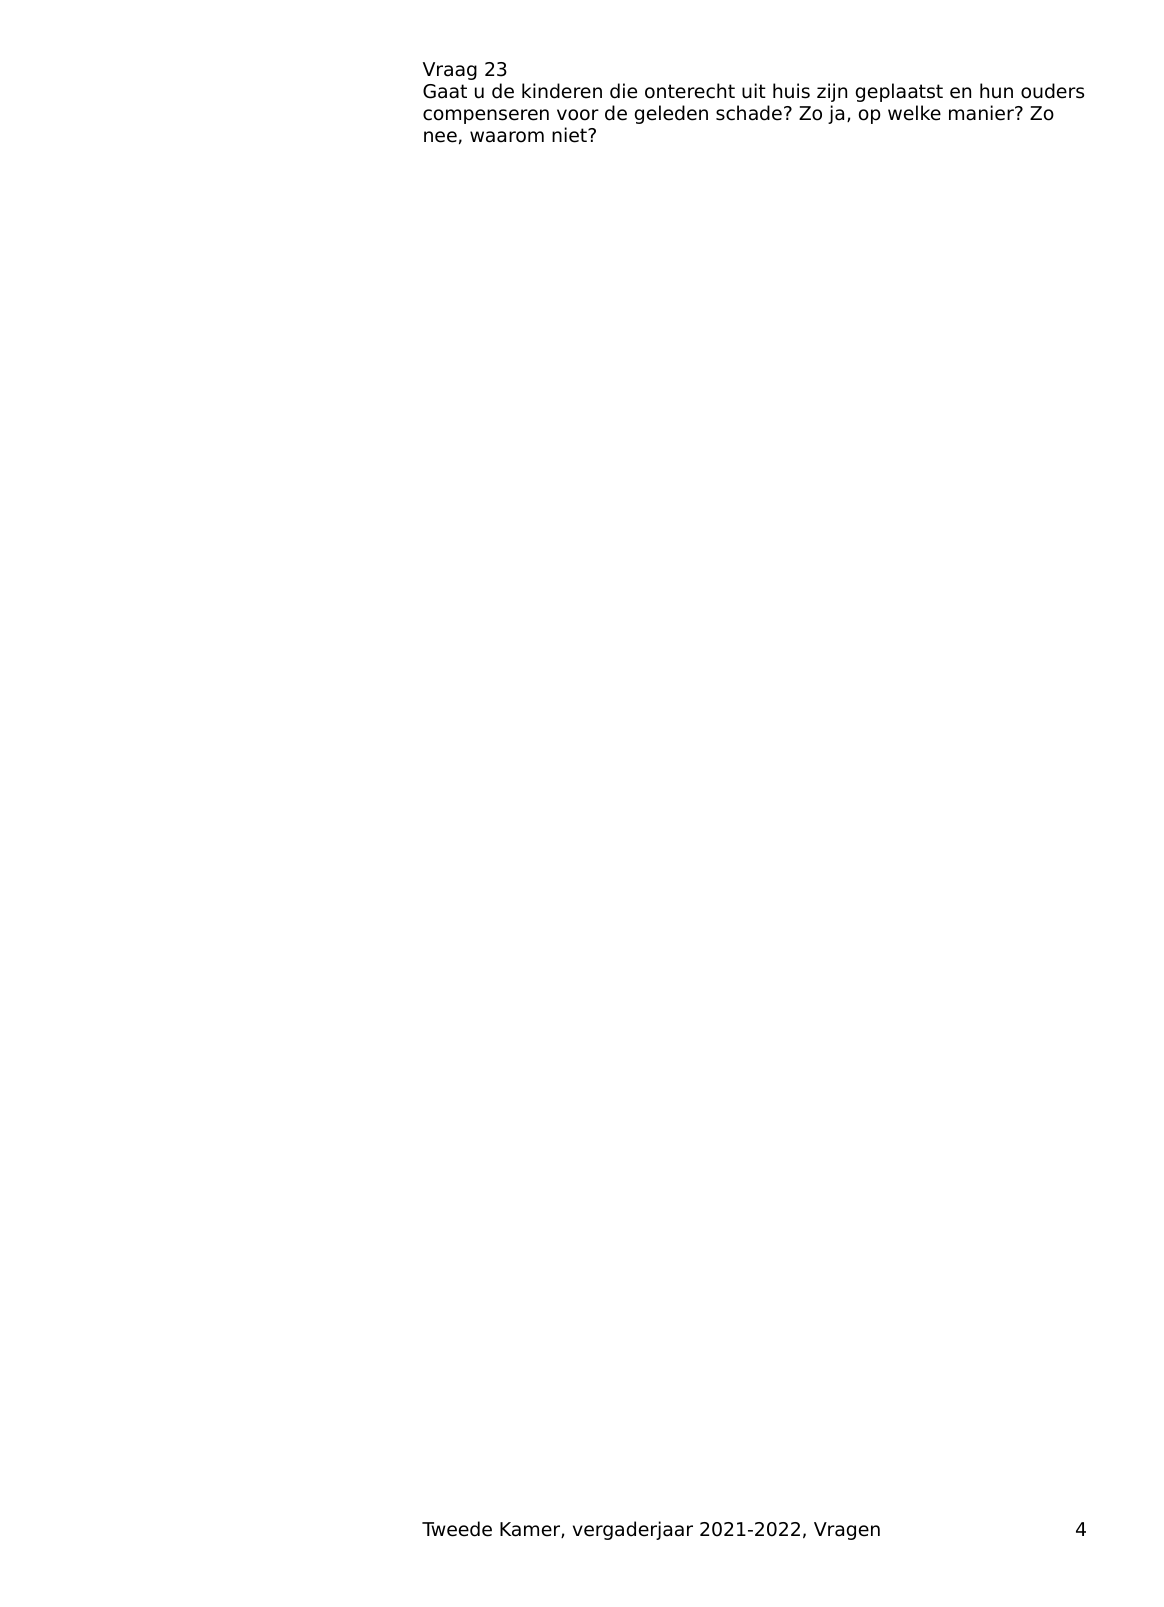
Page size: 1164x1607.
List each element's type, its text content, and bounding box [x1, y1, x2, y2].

text Gaat u de kinderen die onterecht uit huis zijn geplaatst en hun ouders compenseren voor de geleden schade? Zo ja, op welke manier? Zo nee, waarom niet? [422, 81, 1087, 147]
text Vraag 23 [422, 59, 1087, 81]
